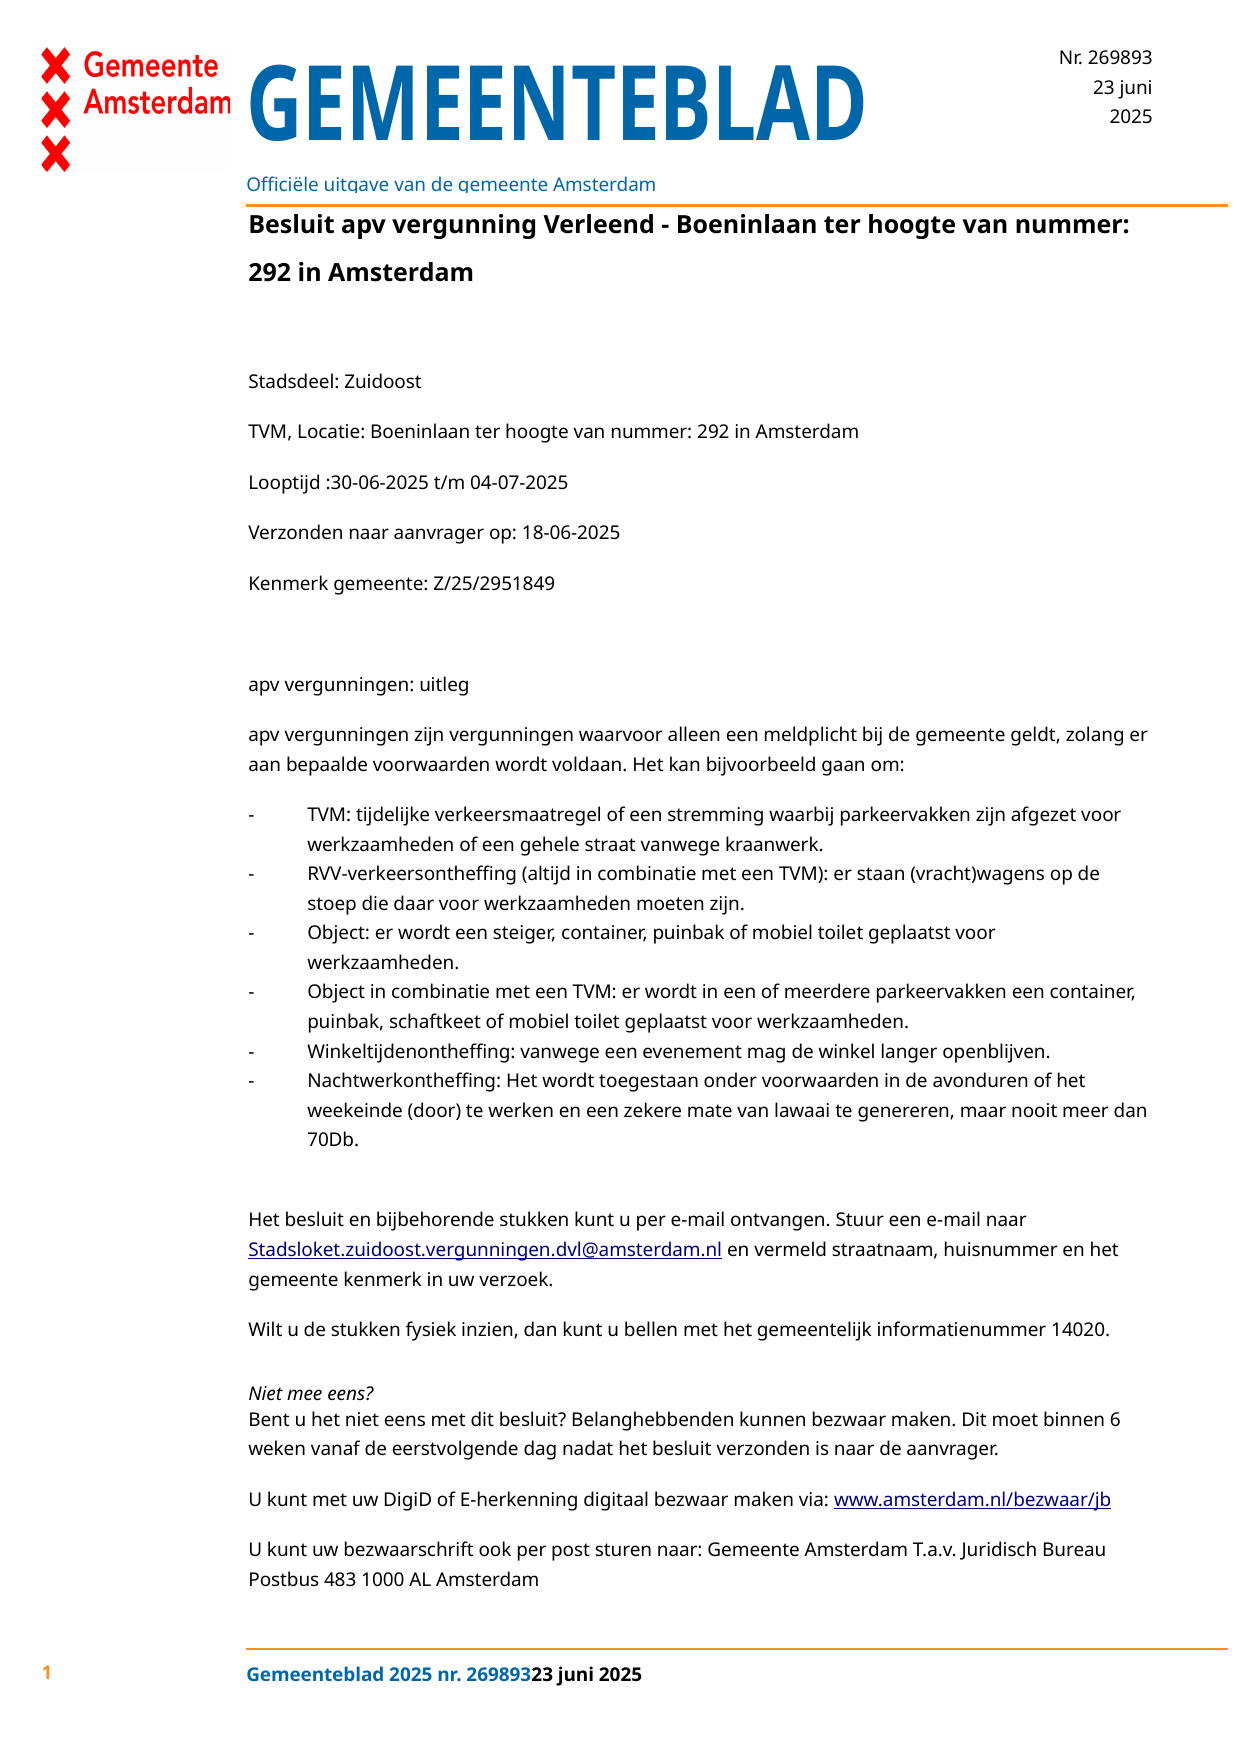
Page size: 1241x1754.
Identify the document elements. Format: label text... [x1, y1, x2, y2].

text Verzonden naar aanvrager op: 18-06-2025 [248, 519, 1152, 545]
list Object in combinatie met een TVM: er wordt in een of meerdere parkeervakken een container, puinbak, schaftkeet of mobiel toilet geplaatst voor werkzaamheden. [248, 979, 1152, 1034]
list Nachtwerkontheffing: Het wordt toegestaan onder voorwaarden in de avonduren of het weekeinde (door) te werken en een zekere mate van lawaai te genereren, maar nooit meer dan 70Db. [248, 1067, 1152, 1152]
text Niet mee eens? [248, 1380, 1152, 1406]
text U kunt met uw DigiD of E-herkenning digitaal bezwaar maken via: www.amsterdam.nl/bezwaar/jb [248, 1486, 1152, 1512]
list Object: er wordt een steiger, container, puinbak of mobiel toilet geplaatst voor werkzaamheden. [248, 919, 1152, 975]
list TVM: tijdelijke verkeersmaatregel of een stremming waarbij parkeervakken zijn afgezet voor werkzaamheden of een gehele straat vanwege kraanwerk. [248, 801, 1152, 857]
text Looptijd :30-06-2025 t/m 04-07-2025 [248, 469, 1152, 495]
text U kunt uw bezwaarschrift ook per post sturen naar: Gemeente Amsterdam T.a.v. Juridisch Bureau Postbus 483 1000 AL Amsterdam [248, 1536, 1152, 1592]
text Bent u het niet eens met dit besluit? Belanghebbenden kunnen bezwaar maken. Dit moet binnen 6 weken vanaf de eerstvolgende dag nadat het besluit verzonden is naar de aanvrager. [248, 1406, 1152, 1461]
text Kenmerk gemeente: Z/25/2951849 [248, 570, 1152, 596]
picture [41, 47, 231, 172]
list RVV-verkeersontheffing (altijd in combinatie met een TVM): er staan (vracht)wagens op de stoep die daar voor werkzaamheden moeten zijn. [248, 860, 1152, 916]
list Winkeltijdenontheffing: vanwege een evenement mag de winkel langer openblijven. [248, 1038, 1152, 1064]
text apv vergunningen zijn vergunningen waarvoor alleen een meldplicht bij de gemeente geldt, zolang er aan bepaalde voorwaarden wordt voldaan. Het kan bijvoorbeeld gaan om: [248, 721, 1152, 777]
text Wilt u de stukken fysiek inzien, dan kunt u bellen met het gemeentelijk informatienummer 14020. [248, 1316, 1152, 1342]
text TVM, Locatie: Boeninlaan ter hoogte van nummer: 292 in Amsterdam [248, 419, 1152, 444]
text Het besluit en bijbehorende stukken kunt u per e-mail ontvangen. Stuur een e-mail naar Stadsloket.zuidoost.vergunningen.dvl@amsterdam.nl en vermeld straatnaam, huisnummer en het gemeente kenmerk in uw verzoek. [248, 1207, 1152, 1292]
text Besluit apv vergunning Verleend - Boeninlaan ter hoogte van nummer: 292 in Amsterdam [248, 207, 1152, 288]
text Stadsdeel: Zuidoost [248, 368, 1152, 394]
text apv vergunningen: uitleg [248, 671, 1152, 697]
